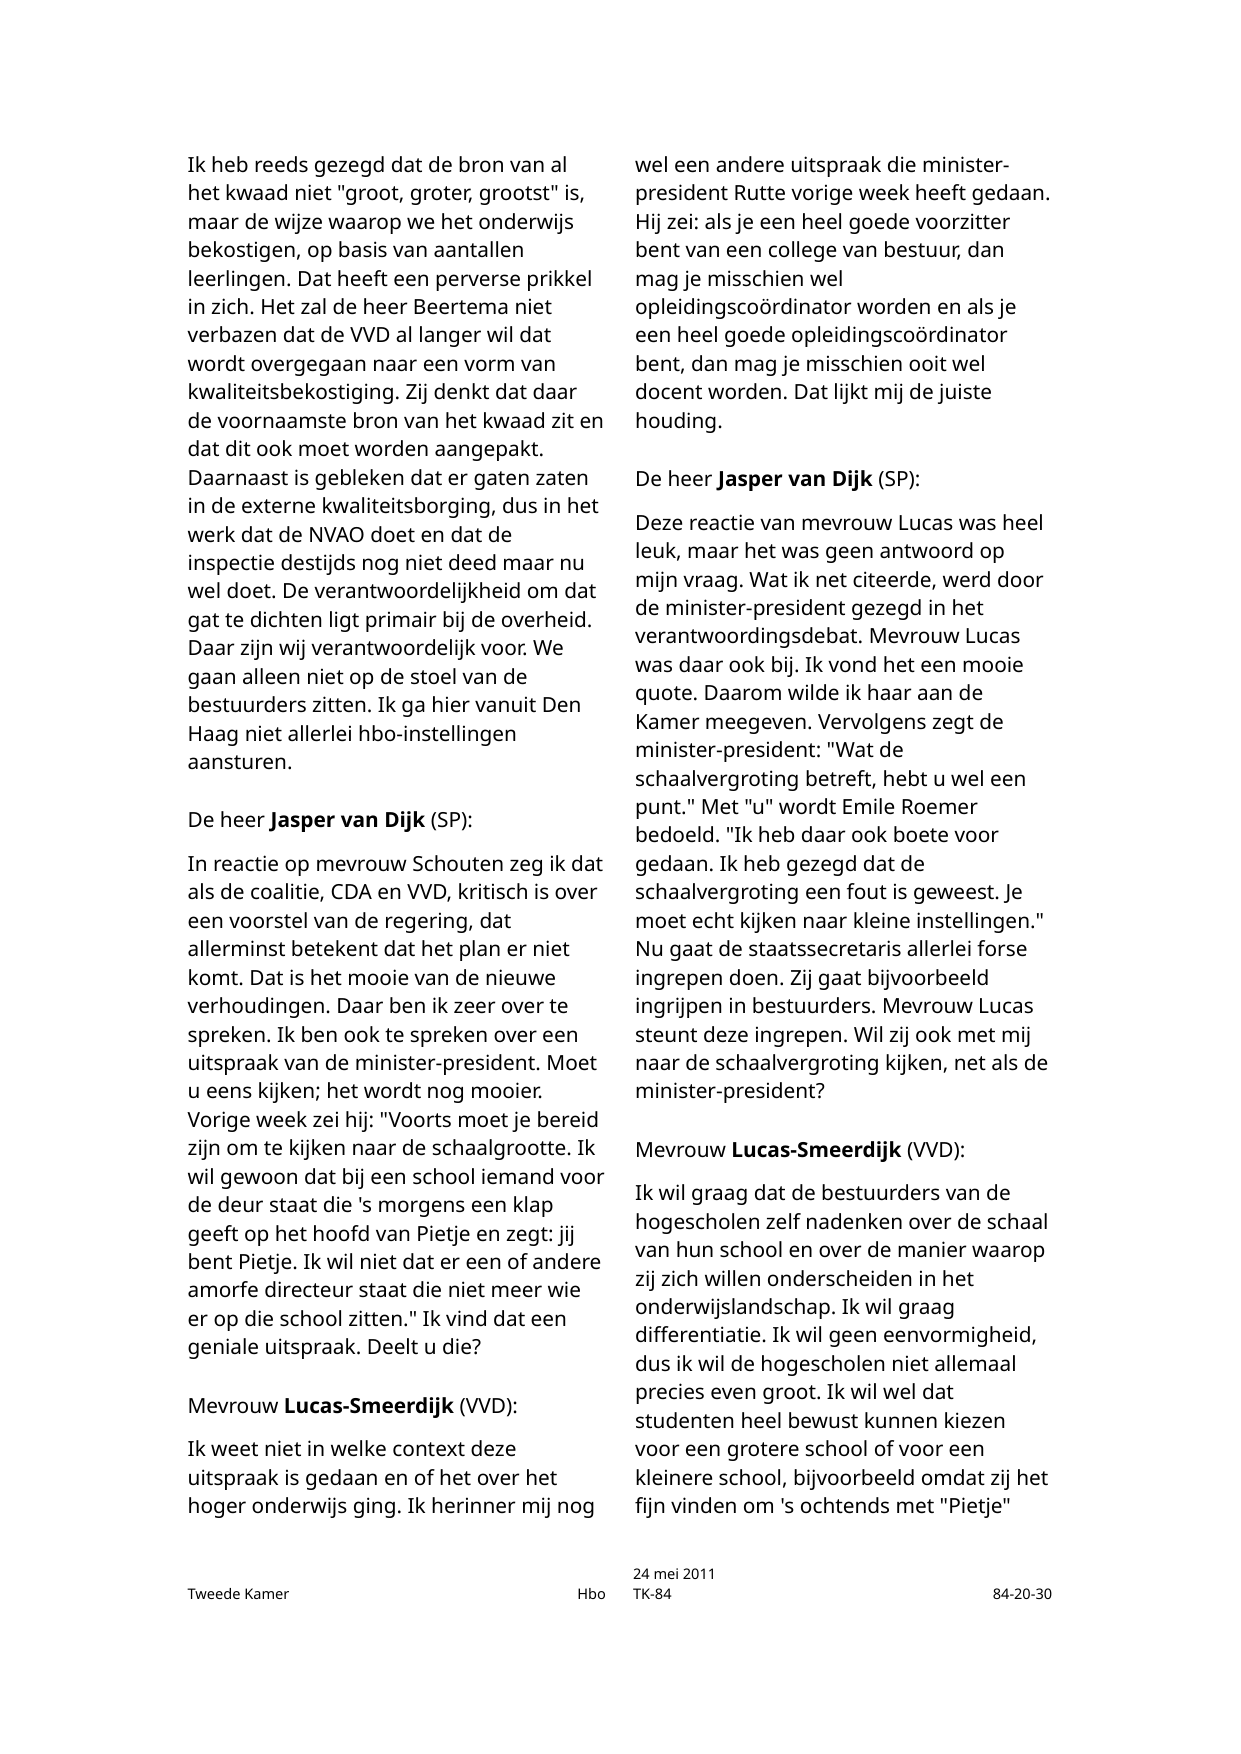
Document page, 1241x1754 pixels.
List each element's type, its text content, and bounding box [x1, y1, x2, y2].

text Deze reactie van mevrouw Lucas was heel leuk, maar het was geen antwoord op mijn vraag. Wat ik net citeerde, werd door de minister-president gezegd in het verantwoordingsdebat. Mevrouw Lucas was daar ook bij. Ik vond het een mooie quote. Daarom wilde ik haar aan de Kamer meegeven. Vervolgens zegt de minister-president: "Wat de schaalvergroting betreft, hebt u wel een punt." Met "u" wordt Emile Roemer bedoeld. "Ik heb daar ook boete voor gedaan. Ik heb gezegd dat de schaalvergroting een fout is geweest. Je moet echt kijken naar kleine instellingen." [635, 508, 1053, 934]
text Mevrouw Lucas-Smeerdijk (VVD): [187, 1391, 605, 1419]
text Ik heb reeds gezegd dat de bron van al het kwaad niet "groot, groter, grootst" is, maar de wijze waarop we het onderwijs bekostigen, op basis van aantallen leerlingen. Dat heeft een perverse prikkel in zich. Het zal de heer Beertema niet verbazen dat de VVD al langer wil dat wordt overgegaan naar een vorm van kwaliteitsbekostiging. Zij denkt dat daar de voornaamste bron van het kwaad zit en dat dit ook moet worden aangepakt. Daarnaast is gebleken dat er gaten zaten in de externe kwaliteitsborging, dus in het werk dat de NVAO doet en dat de inspectie destijds nog niet deed maar nu wel doet. De verantwoordelijkheid om dat gat te dichten ligt primair bij de overheid. Daar zijn wij verantwoordelijk voor. We gaan alleen niet op de stoel van de bestuurders zitten. Ik ga hier vanuit Den Haag niet allerlei hbo-instellingen aansturen. [187, 150, 605, 776]
text Mevrouw Lucas-Smeerdijk (VVD): [635, 1135, 1053, 1163]
text Ik wil graag dat de bestuurders van de hogescholen zelf nadenken over de schaal van hun school en over de manier waarop zij zich willen onderscheiden in het onderwijslandschap. Ik wil graag differentiatie. Ik wil geen eenvormigheid, dus ik wil de hogescholen niet allemaal precies even groot. Ik wil wel dat studenten heel bewust kunnen kiezen voor een grotere school of voor een kleinere school, bijvoorbeeld omdat zij het fijn vinden om 's ochtends met "Pietje" [635, 1178, 1053, 1520]
text wel een andere uitspraak die minister-president Rutte vorige week heeft gedaan. Hij zei: als je een heel goede voorzitter bent van een college van bestuur, dan mag je misschien wel opleidingscoördinator worden en als je een heel goede opleidingscoördinator bent, dan mag je misschien ooit wel docent worden. Dat lijkt mij de juiste houding. [635, 150, 1053, 434]
text Nu gaat de staatssecretaris allerlei forse ingrepen doen. Zij gaat bijvoorbeeld ingrijpen in bestuurders. Mevrouw Lucas steunt deze ingrepen. Wil zij ook met mij naar de schaalvergroting kijken, net als de minister-president? [635, 934, 1053, 1105]
text Ik weet niet in welke context deze uitspraak is gedaan en of het over het hoger onderwijs ging. Ik herinner mij nog [187, 1434, 605, 1520]
text De heer Jasper van Dijk (SP): [635, 464, 1053, 493]
text De heer Jasper van Dijk (SP): [187, 806, 605, 834]
text In reactie op mevrouw Schouten zeg ik dat als de coalitie, CDA en VVD, kritisch is over een voorstel van de regering, dat allerminst betekent dat het plan er niet komt. Dat is het mooie van de nieuwe verhoudingen. Daar ben ik zeer over te spreken. Ik ben ook te spreken over een uitspraak van de minister-president. Moet u eens kijken; het wordt nog mooier. Vorige week zei hij: "Voorts moet je bereid zijn om te kijken naar de schaalgrootte. Ik wil gewoon dat bij een school iemand voor de deur staat die 's morgens een klap geeft op het hoofd van Pietje en zegt: jij bent Pietje. Ik wil niet dat er een of andere amorfe directeur staat die niet meer wie er op die school zitten." Ik vind dat een geniale uitspraak. Deelt u die? [187, 849, 605, 1361]
